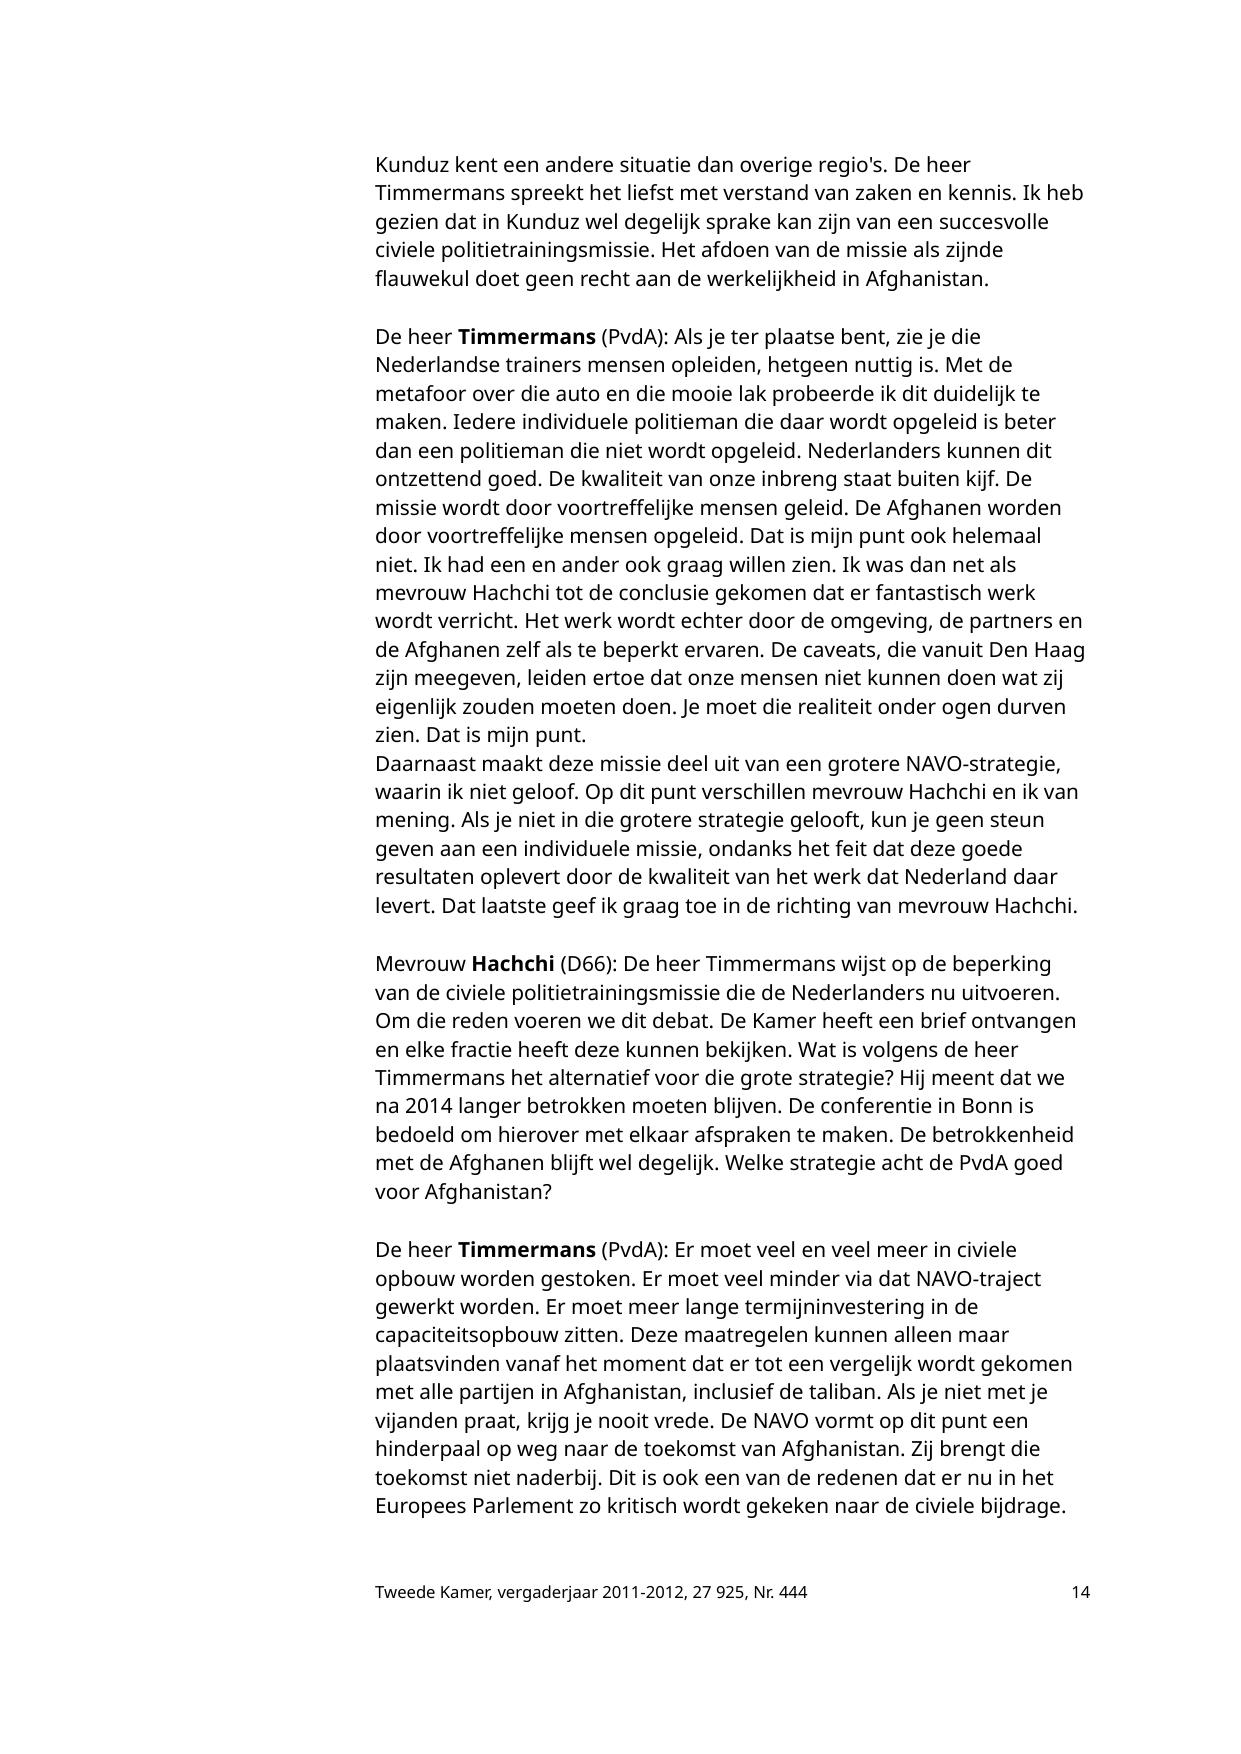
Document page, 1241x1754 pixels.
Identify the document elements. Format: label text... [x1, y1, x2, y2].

text Kunduz kent een andere situatie dan overige regio's. De heer Timmermans spreekt het liefst met verstand van zaken en kennis. Ik heb gezien dat in Kunduz wel degelijk sprake kan zijn van een succesvolle civiele politietrainingsmissie. Het afdoen van de missie als zijnde flauwekul doet geen recht aan de werkelijkheid in Afghanistan. [375, 150, 1090, 292]
text Mevrouw Hachchi (D66): De heer Timmermans wijst op de beperking van de civiele politietrainingsmissie die de Nederlanders nu uitvoeren. Om die reden voeren we dit debat. De Kamer heeft een brief ontvangen en elke fractie heeft deze kunnen bekijken. Wat is volgens de heer Timmermans het alternatief voor die grote strategie? Hij meent dat we na 2014 langer betrokken moeten blijven. De conferentie in Bonn is bedoeld om hierover met elkaar afspraken te maken. De betrokkenheid met de Afghanen blijft wel degelijk. Welke strategie acht de PvdA goed voor Afghanistan? [375, 949, 1090, 1205]
text De heer Timmermans (PvdA): Er moet veel en veel meer in civiele opbouw worden gestoken. Er moet veel minder via dat NAVO-traject gewerkt worden. Er moet meer lange termijninvestering in de capaciteitsopbouw zitten. Deze maatregelen kunnen alleen maar plaatsvinden vanaf het moment dat er tot een vergelijk wordt gekomen met alle partijen in Afghanistan, inclusief de taliban. Als je niet met je vijanden praat, krijg je nooit vrede. De NAVO vormt op dit punt een hinderpaal op weg naar de toekomst van Afghanistan. Zij brengt die toekomst niet naderbij. Dit is ook een van de redenen dat er nu in het Europees Parlement zo kritisch wordt gekeken naar de civiele bijdrage. [375, 1235, 1090, 1520]
text Daarnaast maakt deze missie deel uit van een grotere NAVO-strategie, waarin ik niet geloof. Op dit punt verschillen mevrouw Hachchi en ik van mening. Als je niet in die grotere strategie gelooft, kun je geen steun geven aan een individuele missie, ondanks het feit dat deze goede resultaten oplevert door de kwaliteit van het werk dat Nederland daar levert. Dat laatste geef ik graag toe in de richting van mevrouw Hachchi. [375, 749, 1090, 919]
text De heer Timmermans (PvdA): Als je ter plaatse bent, zie je die Nederlandse trainers mensen opleiden, hetgeen nuttig is. Met de metafoor over die auto en die mooie lak probeerde ik dit duidelijk te maken. Iedere individuele politieman die daar wordt opgeleid is beter dan een politieman die niet wordt opgeleid. Nederlanders kunnen dit ontzettend goed. De kwaliteit van onze inbreng staat buiten kijf. De missie wordt door voortreffelijke mensen geleid. De Afghanen worden door voortreffelijke mensen opgeleid. Dat is mijn punt ook helemaal niet. Ik had een en ander ook graag willen zien. Ik was dan net als mevrouw Hachchi tot de conclusie gekomen dat er fantastisch werk wordt verricht. Het werk wordt echter door de omgeving, de partners en de Afghanen zelf als te beperkt ervaren. De caveats, die vanuit Den Haag zijn meegeven, leiden ertoe dat onze mensen niet kunnen doen wat zij eigenlijk zouden moeten doen. Je moet die realiteit onder ogen durven zien. Dat is mijn punt. [375, 322, 1090, 749]
